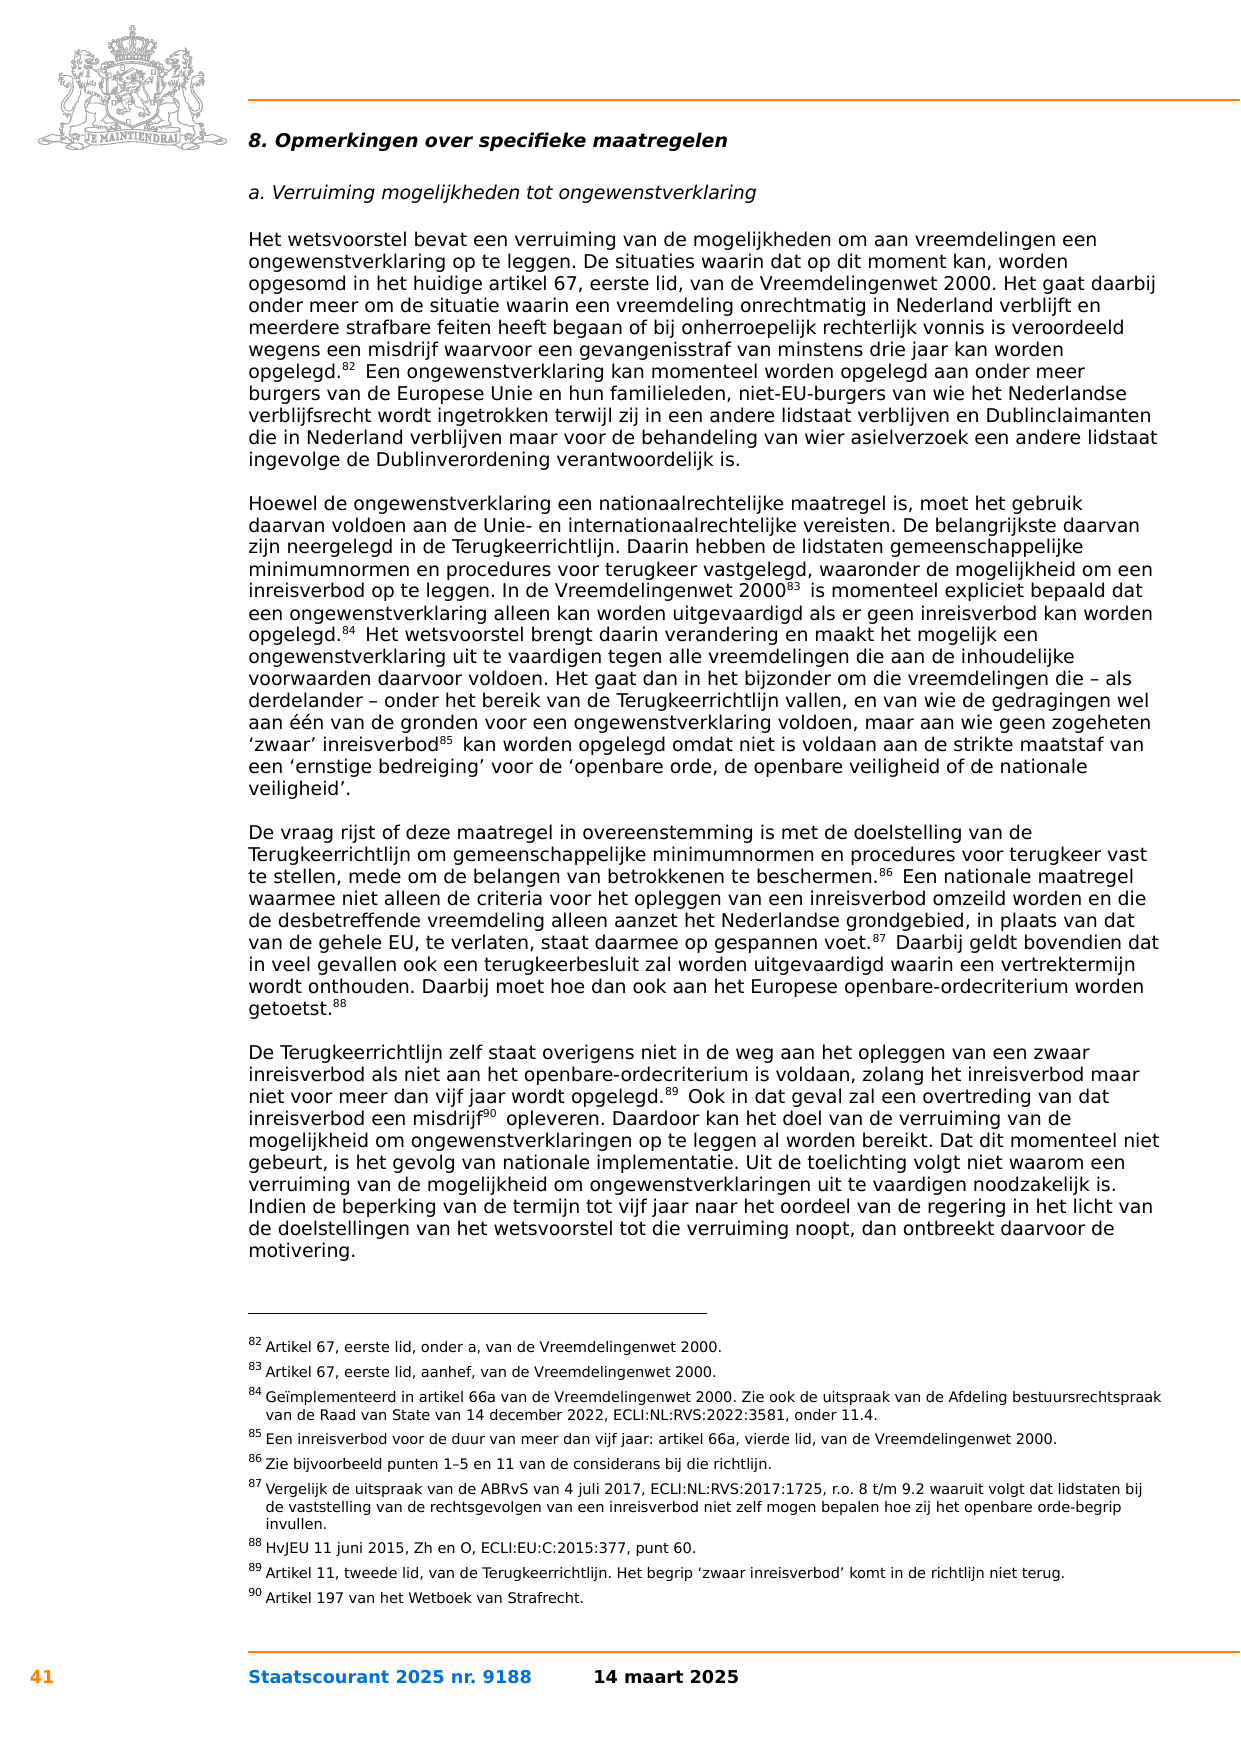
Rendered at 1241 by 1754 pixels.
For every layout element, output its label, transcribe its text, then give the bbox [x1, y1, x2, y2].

text Artikel 197 van het Wetboek van Strafrecht. [248, 1586, 1163, 1608]
subtitle 8. Opmerkingen over specifieke maatregelen [248, 130, 1163, 152]
text Hoewel de ongewenstverklaring een nationaalrechtelijke maatregel is, moet het gebruik daarvan voldoen aan de Unie- en internationaalrechtelijke vereisten. De belangrijkste daarvan zijn neergelegd in de Terugkeerrichtlijn. Daarin hebben de lidstaten gemeenschappelijke minimumnormen en procedures voor terugkeer vastgelegd, waaronder de mogelijkheid om een inreisverbod op te leggen. In de Vreemdelingenwet 2000 is momenteel expliciet bepaald dat een ongewenstverklaring alleen kan worden uitgevaardigd als er geen inreisverbod kan worden opgelegd. Het wetsvoorstel brengt daarin verandering en maakt het mogelijk een ongewenstverklaring uit te vaardigen tegen alle vreemdelingen die aan de inhoudelijke voorwaarden daarvoor voldoen. Het gaat dan in het bijzonder om die vreemdelingen die – als derdelander – onder het bereik van de Terugkeerrichtlijn vallen, en van wie de gedragingen wel aan één van de gronden voor een ongewenstverklaring voldoen, maar aan wie geen zogeheten ‘zwaar’ inreisverbod kan worden opgelegd omdat niet is voldaan aan de strikte maatstaf van een ‘ernstige bedreiging’ voor de ‘openbare orde, de openbare veiligheid of de nationale veiligheid’. [248, 492, 1163, 800]
text De vraag rijst of deze maatregel in overeenstemming is met de doelstelling van de Terugkeerrichtlijn om gemeenschappelijke minimumnormen en procedures voor terugkeer vast te stellen, mede om de belangen van betrokkenen te beschermen. Een nationale maatregel waarmee niet alleen de criteria voor het opleggen van een inreisverbod omzeild worden en die de desbetreffende vreemdeling alleen aanzet het Nederlandse grondgebied, in plaats van dat van de gehele EU, te verlaten, staat daarmee op gespannen voet. Daarbij geldt bovendien dat in veel gevallen ook een terugkeerbesluit zal worden uitgevaardigd waarin een vertrektermijn wordt onthouden. Daarbij moet hoe dan ook aan het Europese openbare-ordecriterium worden getoetst. [248, 822, 1163, 1020]
text De Terugkeerrichtlijn zelf staat overigens niet in de weg aan het opleggen van een zwaar inreisverbod als niet aan het openbare-ordecriterium is voldaan, zolang het inreisverbod maar niet voor meer dan vijf jaar wordt opgelegd. Ook in dat geval zal een overtreding van dat inreisverbod een misdrijf opleveren. Daardoor kan het doel van de verruiming van de mogelijkheid om ongewenstverklaringen op te leggen al worden bereikt. Dat dit momenteel niet gebeurt, is het gevolg van nationale implementatie. Uit de toelichting volgt niet waarom een verruiming van de mogelijkheid om ongewenstverklaringen uit te vaardigen noodzakelijk is. Indien de beperking van de termijn tot vijf jaar naar het oordeel van de regering in het licht van de doelstellingen van het wetsvoorstel tot die verruiming noopt, dan ontbreekt daarvoor de motivering. [248, 1042, 1163, 1262]
text Artikel 67, eerste lid, onder a, van de Vreemdelingenwet 2000. [248, 1335, 1163, 1357]
text HvJEU 11 juni 2015, Zh en O, ECLI:EU:C:2015:377, punt 60. [248, 1536, 1163, 1558]
text Geïmplementeerd in artikel 66a van de Vreemdelingenwet 2000. Zie ook de uitspraak van de Afdeling bestuursrechtspraak van de Raad van State van 14 december 2022, ECLI:NL:RVS:2022:3581, onder 11.4. [248, 1385, 1163, 1424]
text Vergelijk de uitspraak van de ABRvS van 4 juli 2017, ECLI:NL:RVS:2017:1725, r.o. 8 t/m 9.2 waaruit volgt dat lidstaten bij de vaststelling van de rechtsgevolgen van een inreisverbod niet zelf mogen bepalen hoe zij het openbare orde-begrip invullen. [248, 1477, 1163, 1533]
text Het wetsvoorstel bevat een verruiming van de mogelijkheden om aan vreemdelingen een ongewenstverklaring op te leggen. De situaties waarin dat op dit moment kan, worden opgesomd in het huidige artikel 67, eerste lid, van de Vreemdelingenwet 2000. Het gaat daarbij onder meer om de situatie waarin een vreemdeling onrechtmatig in Nederland verblijft en meerdere strafbare feiten heeft begaan of bij onherroepelijk rechterlijk vonnis is veroordeeld wegens een misdrijf waarvoor een gevangenisstraf van minstens drie jaar kan worden opgelegd. Een ongewenstverklaring kan momenteel worden opgelegd aan onder meer burgers van de Europese Unie en hun familieleden, niet-EU-burgers van wie het Nederlandse verblijfsrecht wordt ingetrokken terwijl zij in een andere lidstaat verblijven en Dublinclaimanten die in Nederland verblijven maar voor de behandeling van wier asielverzoek een andere lidstaat ingevolge de Dublinverordening verantwoordelijk is. [248, 229, 1163, 471]
subtitle a. Verruiming mogelijkheden tot ongewenstverklaring [248, 182, 1163, 204]
text Zie bijvoorbeeld punten 1–5 en 11 van de considerans bij die richtlijn. [248, 1452, 1163, 1474]
text Artikel 11, tweede lid, van de Terugkeerrichtlijn. Het begrip ‘zwaar inreisverbod’ komt in de richtlijn niet terug. [248, 1561, 1163, 1583]
picture [38, 25, 227, 150]
text Artikel 67, eerste lid, aanhef, van de Vreemdelingenwet 2000. [248, 1360, 1163, 1382]
text Een inreisverbod voor de duur van meer dan vijf jaar: artikel 66a, vierde lid, van de Vreemdelingenwet 2000. [248, 1427, 1163, 1449]
